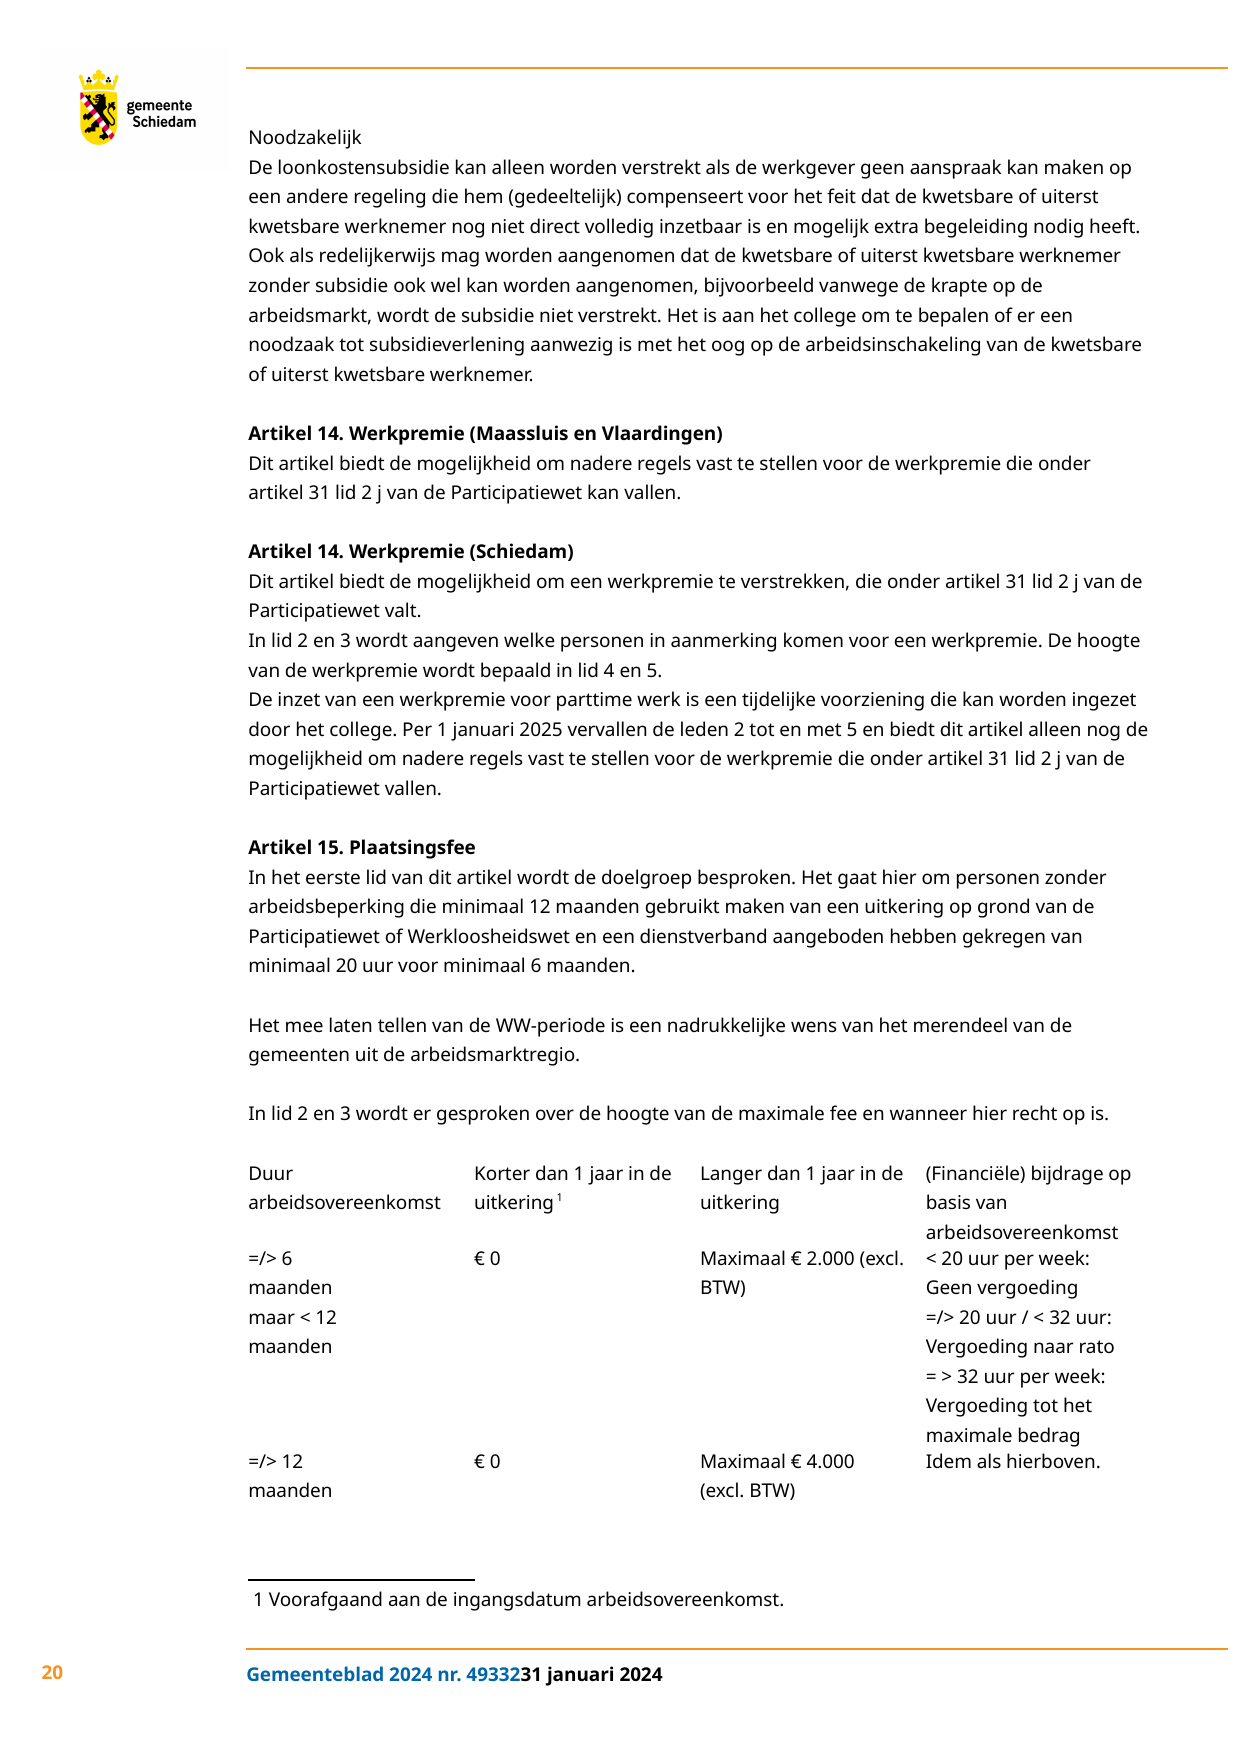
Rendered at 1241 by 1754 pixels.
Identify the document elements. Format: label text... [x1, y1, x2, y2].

text In lid 2 en 3 wordt aangeven welke personen in aanmerking komen voor een werkpremie. De hoogte van de werkpremie wordt bepaald in lid 4 en 5. [248, 627, 1152, 683]
picture [41, 47, 231, 172]
table_header Langer dan 1 jaar in de uitkering [700, 1160, 926, 1245]
text Dit artikel biedt de mogelijkheid om een werkpremie te verstrekken, die onder artikel 31 lid 2 j van de Participatiewet valt. [248, 568, 1152, 623]
table_cell =/> 12 maanden [248, 1448, 474, 1503]
table_cell € 0 [474, 1448, 700, 1503]
text Het mee laten tellen van de WW-periode is een nadrukkelijke wens van het merendeel van de gemeenten uit de arbeidsmarktregio. [248, 1012, 1152, 1067]
table_cell Maximaal € 2.000 (excl. BTW) [700, 1245, 926, 1448]
text Dit artikel biedt de mogelijkheid om nadere regels vast te stellen voor de werkpremie die onder artikel 31 lid 2 j van de Participatiewet kan vallen. [248, 450, 1152, 505]
table_cell Idem als hierboven. [926, 1448, 1152, 1503]
table_cell € 0 [474, 1245, 700, 1448]
table_header Duur arbeidsovereenkomst [248, 1160, 474, 1245]
table_header (Financiële) bijdrage op basis van arbeidsovereenkomst [926, 1160, 1152, 1245]
table_cell Maximaal € 4.000 (excl. BTW) [700, 1448, 926, 1503]
table_cell < 20 uur per week: Geen vergoeding =/> 20 uur / < 32 uur: Vergoeding naar rato = > 32 uur per week: Vergoeding tot het maximale bedrag [926, 1245, 1152, 1448]
text Artikel 14. Werkpremie (Maassluis en Vlaardingen) [248, 420, 1152, 446]
text In lid 2 en 3 wordt er gesproken over de hoogte van de maximale fee en wanneer hier recht op is. [248, 1101, 1152, 1126]
text In het eerste lid van dit artikel wordt de doelgroep besproken. Het gaat hier om personen zonder arbeidsbeperking die minimaal 12 maanden gebruikt maken van een uitkering op grond van de Participatiewet of Werkloosheidswet en een dienstverband aangeboden hebben gekregen van minimaal 20 uur voor minimaal 6 maanden. [248, 864, 1152, 978]
text De inzet van een werkpremie voor parttime werk is een tijdelijke voorziening die kan worden ingezet door het college. Per 1 januari 2025 vervallen de leden 2 tot en met 5 en biedt dit artikel alleen nog de mogelijkheid om nadere regels vast te stellen voor de werkpremie die onder artikel 31 lid 2 j van de Participatiewet vallen. [248, 686, 1152, 801]
text De loonkostensubsidie kan alleen worden verstrekt als de werkgever geen aanspraak kan maken op een andere regeling die hem (gedeeltelijk) compenseert voor het feit dat de kwetsbare of uiterst kwetsbare werknemer nog niet direct volledig inzetbaar is en mogelijk extra begeleiding nodig heeft. Ook als redelijkerwijs mag worden aangenomen dat de kwetsbare of uiterst kwetsbare werknemer zonder subsidie ook wel kan worden aangenomen, bijvoorbeeld vanwege de krapte op de arbeidsmarkt, wordt de subsidie niet verstrekt. Het is aan het college om te bepalen of er een noodzaak tot subsidieverlening aanwezig is met het oog op de arbeidsinschakeling van de kwetsbare of uiterst kwetsbare werknemer. [248, 154, 1152, 387]
table_header Korter dan 1 jaar in de uitkering [474, 1160, 700, 1245]
text Artikel 14. Werkpremie (Schiedam) [248, 538, 1152, 564]
text Artikel 15. Plaatsingsfee [248, 834, 1152, 860]
text Noodzakelijk [248, 124, 1152, 150]
table_cell =/> 6 maanden maar < 12 maanden [248, 1245, 474, 1448]
